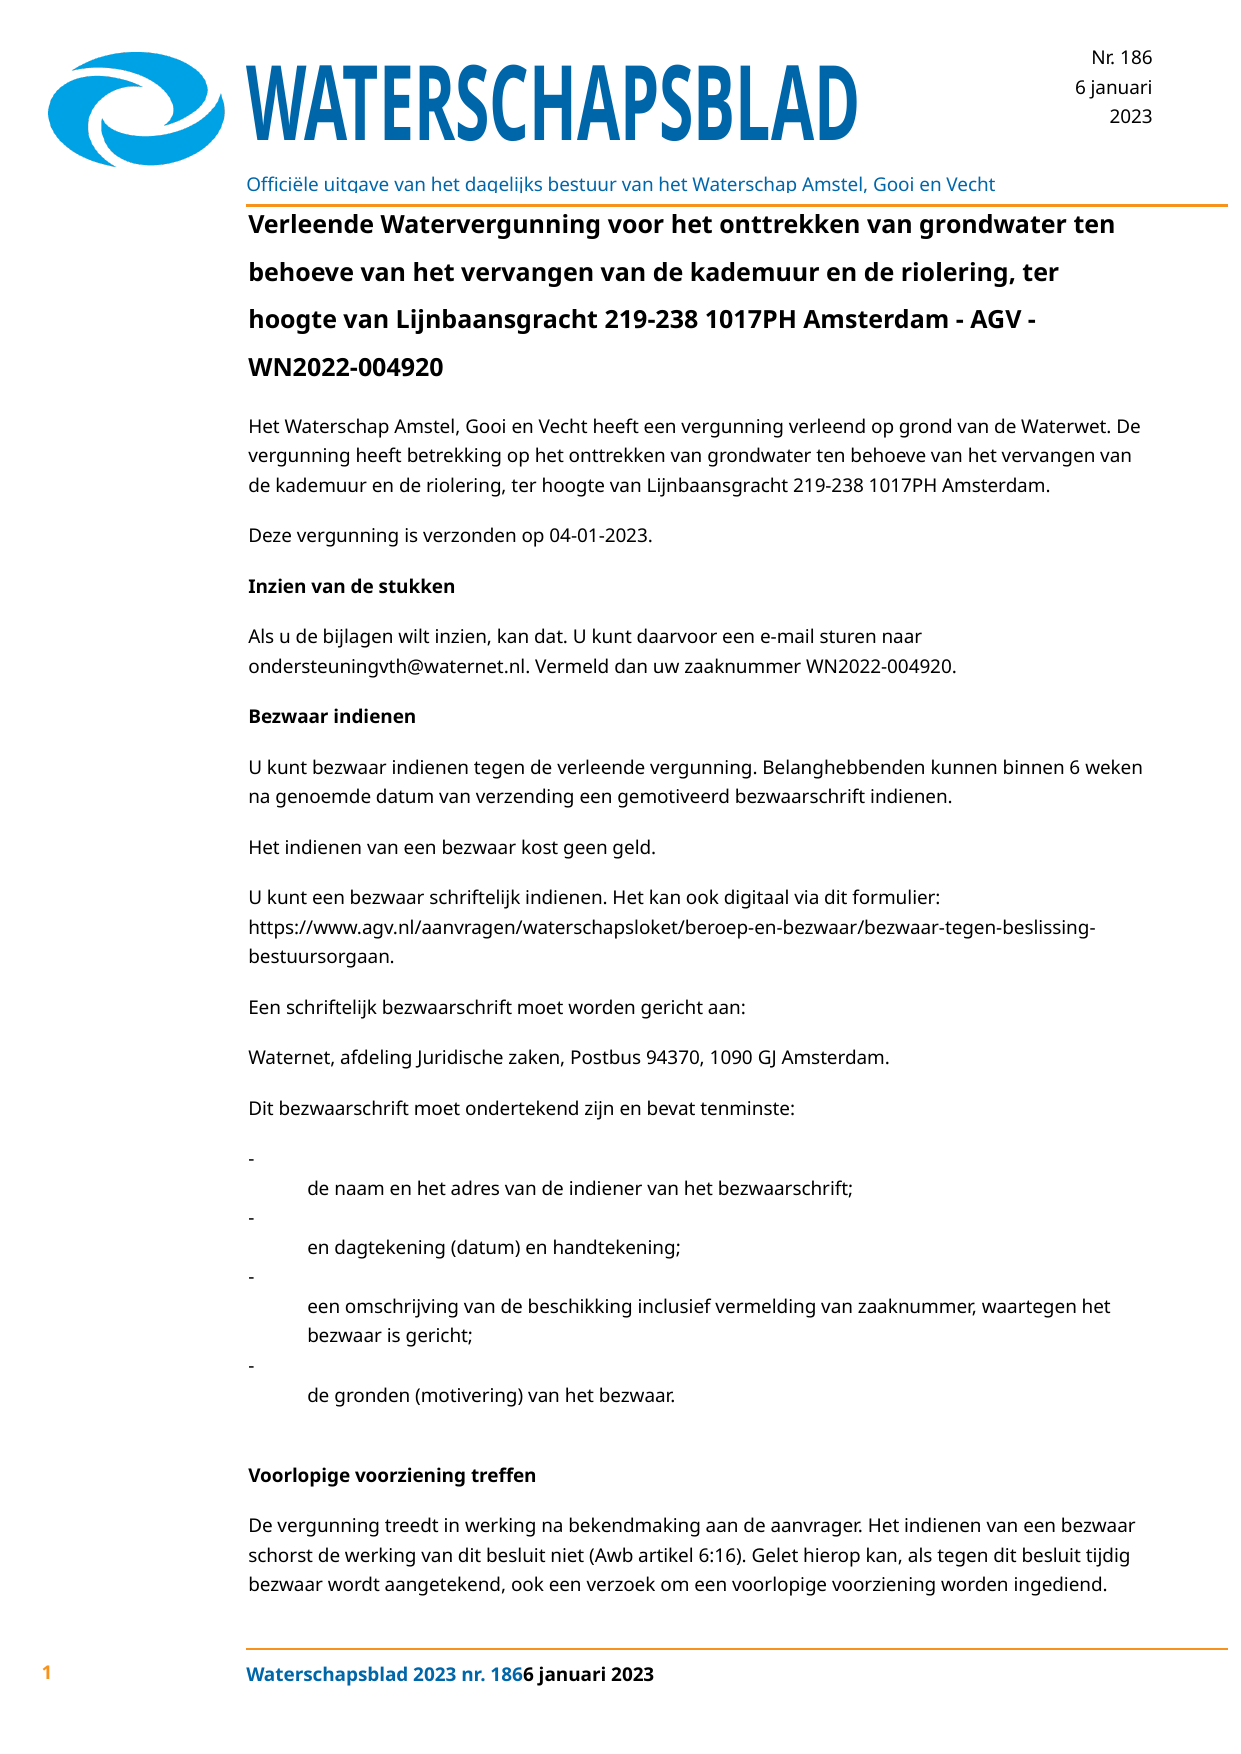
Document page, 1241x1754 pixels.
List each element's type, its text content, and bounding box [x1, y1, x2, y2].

text Bezwaar indienen [248, 703, 1152, 729]
text Als u de bijlagen wilt inzien, kan dat. U kunt daarvoor een e-mail sturen naar ondersteuningvth@waternet.nl. Vermeld dan uw zaaknummer WN2022-004920. [248, 623, 1152, 679]
text U kunt bezwaar indienen tegen de verleende vergunning. Belanghebbenden kunnen binnen 6 weken na genoemde datum van verzending een gemotiveerd bezwaarschrift indienen. [248, 754, 1152, 809]
text Dit bezwaarschrift moet ondertekend zijn en bevat tenminste: [248, 1095, 1152, 1121]
text U kunt een bezwaar schriftelijk indienen. Het kan ook digitaal via dit formulier: https://www.agv.nl/aanvragen/waterschapsloket/beroep-en-bezwaar/bezwaar-tegen-beslissing-bestuursorgaan. [248, 884, 1152, 969]
text De vergunning treedt in werking na bekendmaking aan de aanvrager. Het indienen van een bezwaar schorst de werking van dit besluit niet (Awb artikel 6:16). Gelet hierop kan, als tegen dit besluit tijdig bezwaar wordt aangetekend, ook een verzoek om een voorlopige voorziening worden ingediend. [248, 1512, 1152, 1597]
text Het indienen van een bezwaar kost geen geld. [248, 834, 1152, 860]
text Waternet, afdeling Juridische zaken, Postbus 94370, 1090 GJ Amsterdam. [248, 1044, 1152, 1070]
text Inzien van de stukken [248, 573, 1152, 599]
text Verleende Watervergunning voor het onttrekken van grondwater ten behoeve van het vervangen van de kademuur en de riolering, ter hoogte van Lijnbaansgracht 219-238 1017PH Amsterdam - AGV - WN2022-004920 [248, 207, 1152, 384]
picture [41, 47, 231, 172]
list en dagtekening (datum) en handtekening; [248, 1234, 1152, 1260]
text Deze vergunning is verzonden op 04-01-2023. [248, 523, 1152, 548]
text Een schriftelijk bezwaarschrift moet worden gericht aan: [248, 994, 1152, 1020]
list de gronden (motivering) van het bezwaar. [248, 1382, 1152, 1408]
text Voorlopige voorziening treffen [248, 1462, 1152, 1488]
list de naam en het adres van de indiener van het bezwaarschrift; [248, 1175, 1152, 1201]
text Het Waterschap Amstel, Gooi en Vecht heeft een vergunning verleend op grond van de Waterwet. De vergunning heeft betrekking op het onttrekken van grondwater ten behoeve van het vervangen van de kademuur en de riolering, ter hoogte van Lijnbaansgracht 219-238 1017PH Amsterdam. [248, 413, 1152, 498]
list een omschrijving van de beschikking inclusief vermelding van zaaknummer, waartegen het bezwaar is gericht; [248, 1293, 1152, 1348]
